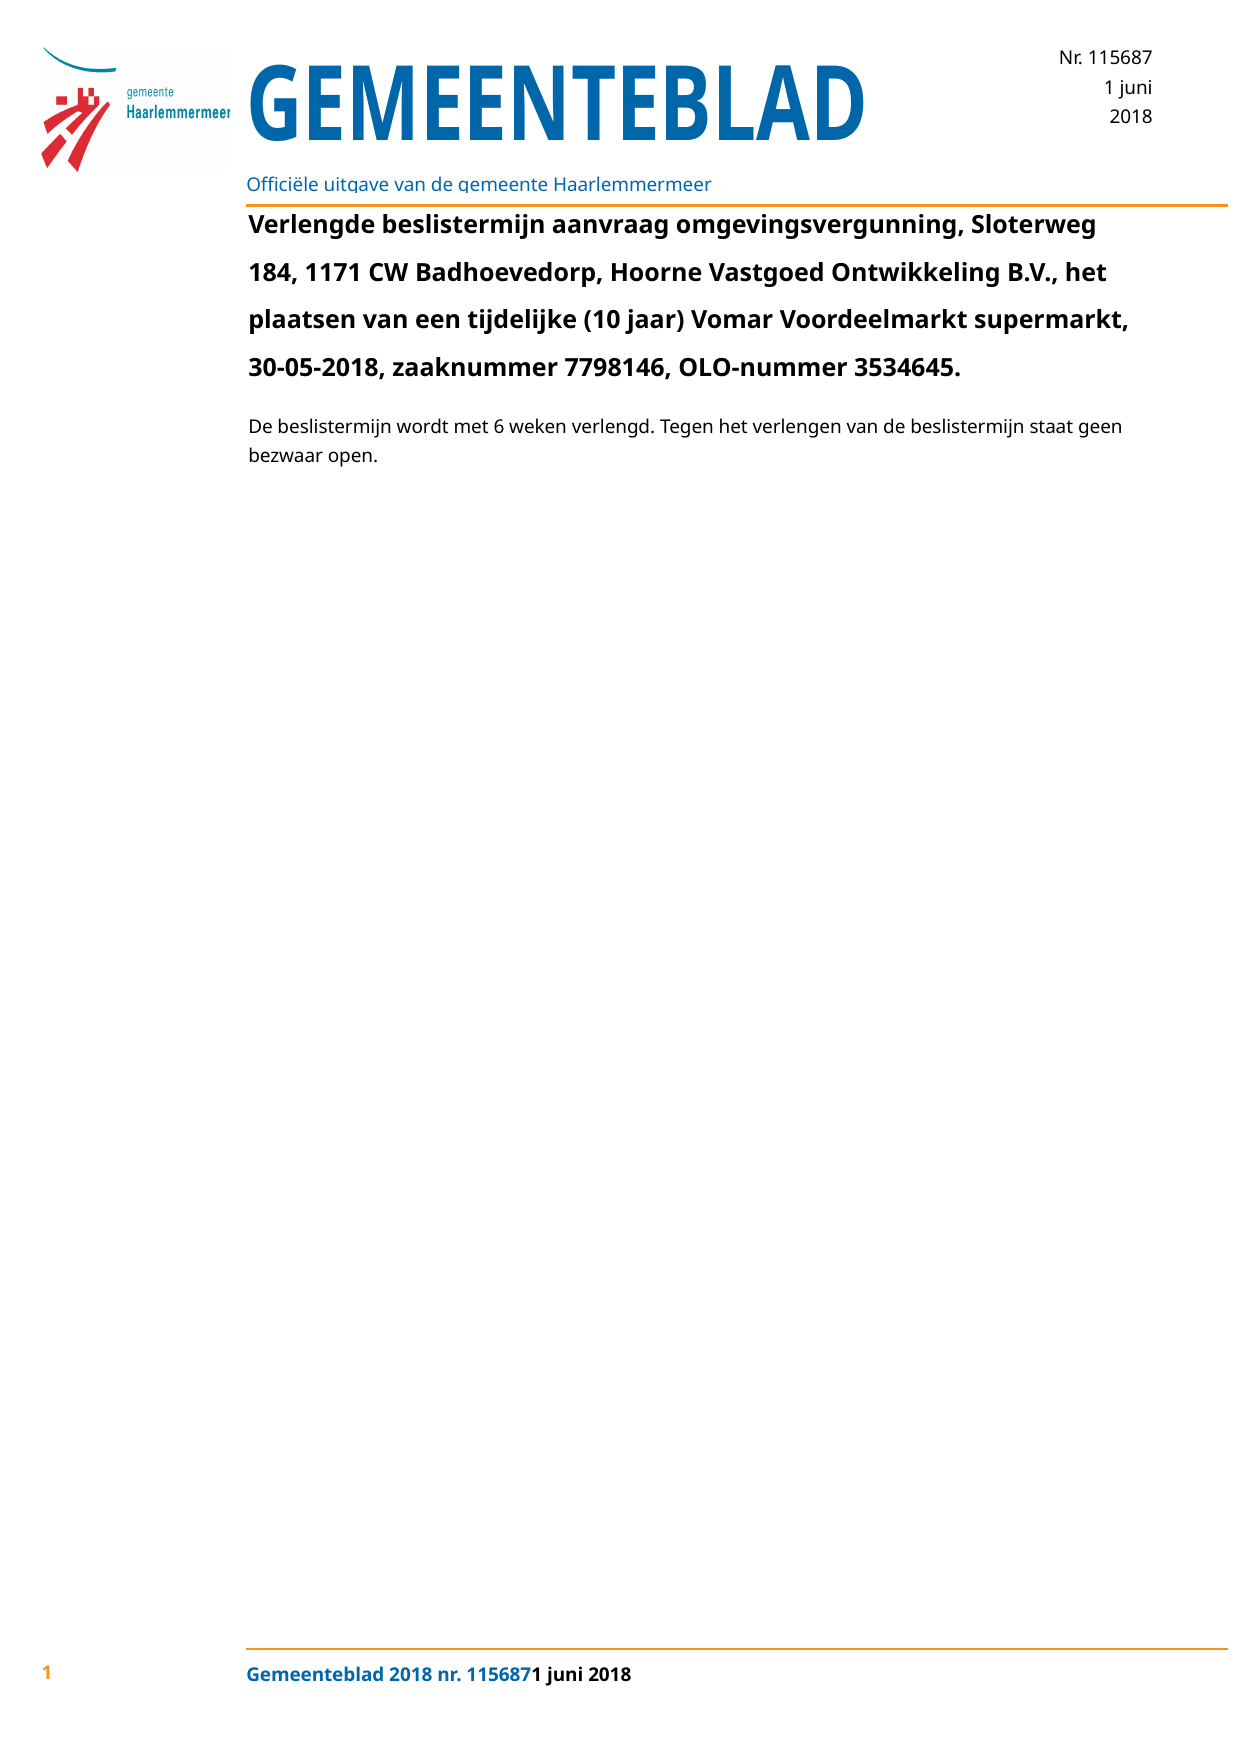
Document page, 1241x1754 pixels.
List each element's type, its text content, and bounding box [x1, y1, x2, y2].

picture [41, 47, 231, 172]
text Verlengde beslistermijn aanvraag omgevingsvergunning, Sloterweg 184, 1171 CW Badhoevedorp, Hoorne Vastgoed Ontwikkeling B.V., het plaatsen van een tijdelijke (10 jaar) Vomar Voordeelmarkt supermarkt, 30-05-2018, zaaknummer 7798146, OLO-nummer 3534645. [248, 207, 1152, 384]
text De beslistermijn wordt met 6 weken verlengd. Tegen het verlengen van de beslistermijn staat geen bezwaar open. [248, 413, 1152, 468]
